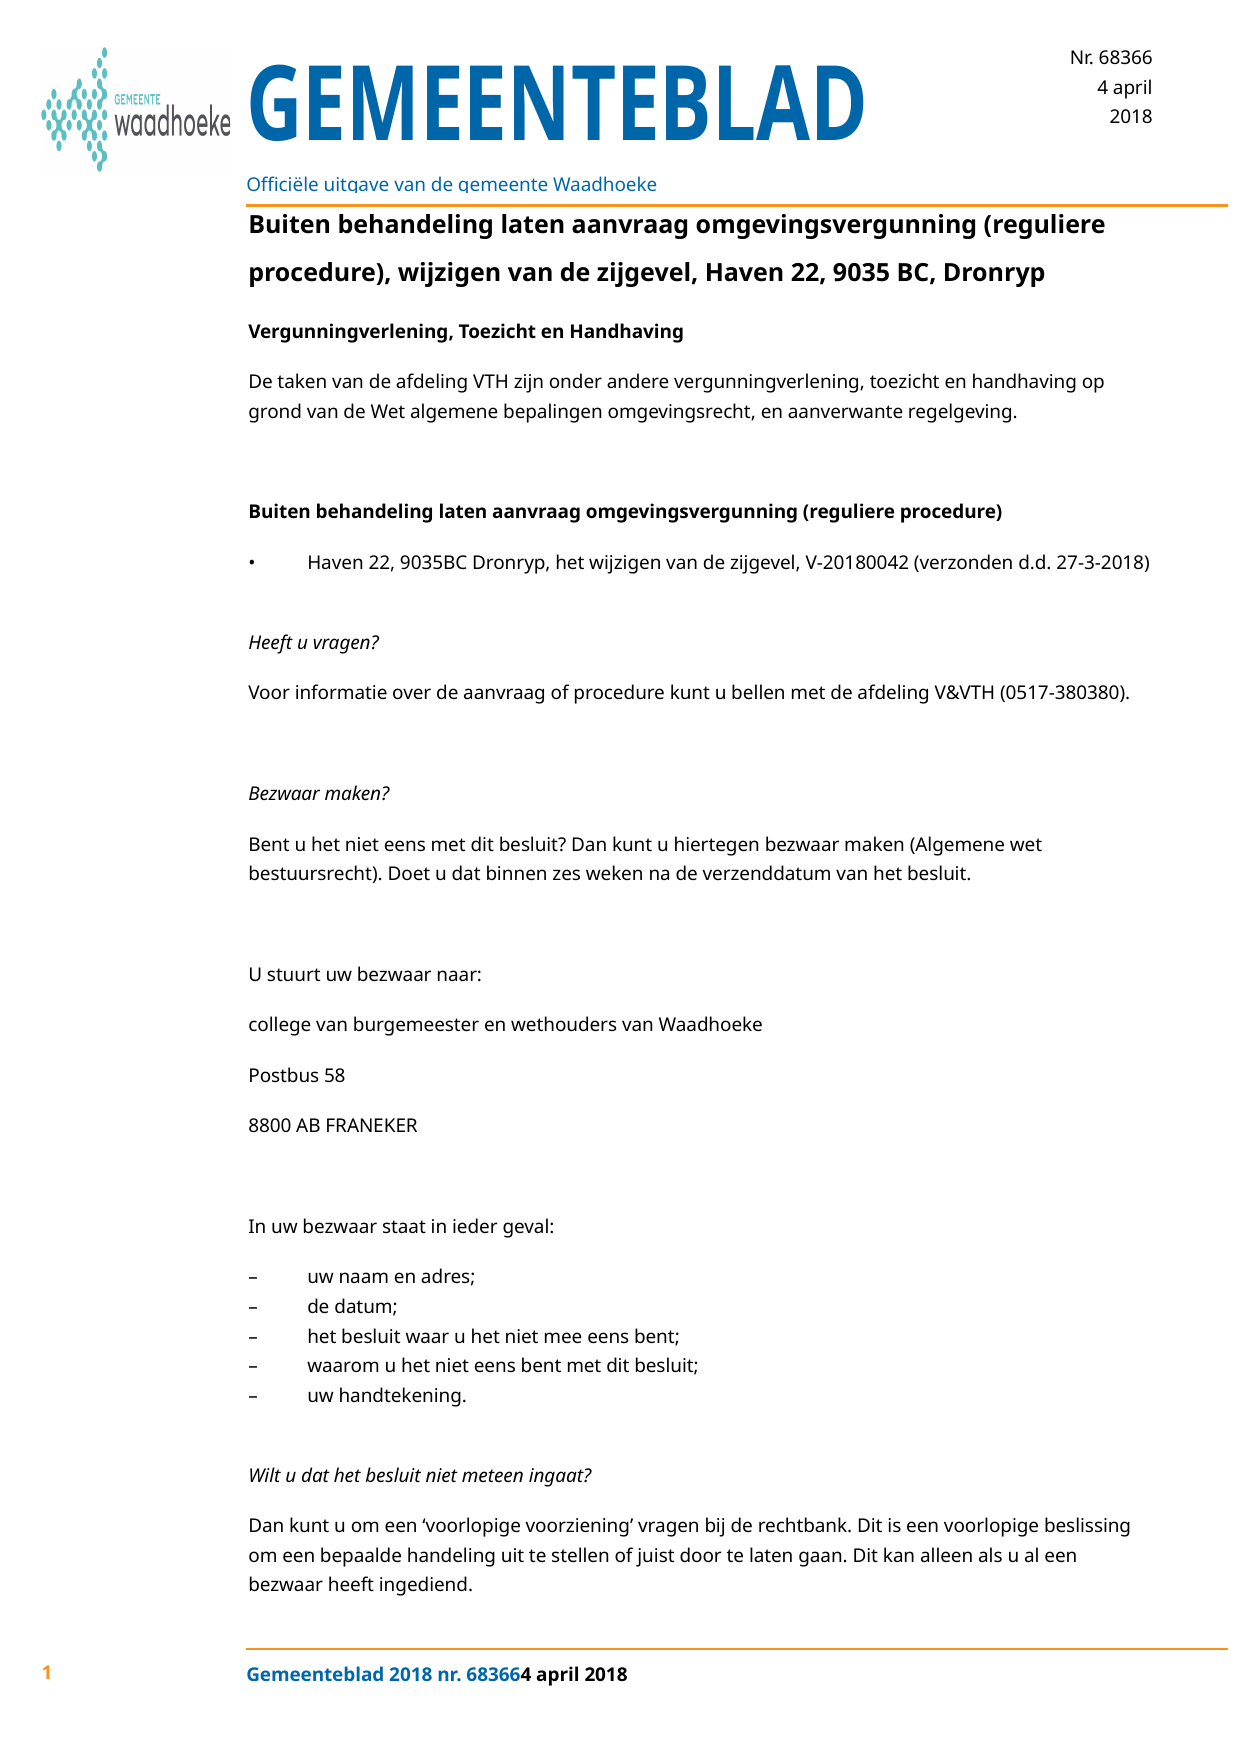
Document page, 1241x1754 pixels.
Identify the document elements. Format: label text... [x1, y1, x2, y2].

list uw handtekening. [248, 1382, 1152, 1408]
text Voor informatie over de aanvraag of procedure kunt u bellen met de afdeling V&VTH (0517-380380). [248, 679, 1152, 705]
text Dan kunt u om een ‘voorlopige voorziening’ vragen bij de rechtbank. Dit is een voorlopige beslissing om een bepaalde handeling uit te stellen of juist door te laten gaan. Dit kan alleen als u al een bezwaar heeft ingediend. [248, 1512, 1152, 1597]
text In uw bezwaar staat in ieder geval: [248, 1213, 1152, 1239]
text Bent u het niet eens met dit besluit? Dan kunt u hiertegen bezwaar maken (Algemene wet bestuursrecht). Doet u dat binnen zes weken na de verzenddatum van het besluit. [248, 831, 1152, 886]
text Wilt u dat het besluit niet meteen ingaat? [248, 1462, 1152, 1488]
text college van burgemeester en wethouders van Waadhoeke [248, 1012, 1152, 1037]
list Haven 22, 9035BC Dronryp, het wijzigen van de zijgevel, V-20180042 (verzonden d.d. 27-3-2018) [248, 549, 1152, 575]
text 8800 AB FRANEKER [248, 1112, 1152, 1138]
text Heeft u vragen? [248, 629, 1152, 655]
text U stuurt uw bezwaar naar: [248, 961, 1152, 987]
list het besluit waar u het niet mee eens bent; [248, 1323, 1152, 1349]
text Buiten behandeling laten aanvraag omgevingsvergunning (reguliere procedure) [248, 499, 1152, 524]
text Postbus 58 [248, 1062, 1152, 1088]
list uw naam en adres; [248, 1264, 1152, 1289]
list waarom u het niet eens bent met dit besluit; [248, 1352, 1152, 1378]
text Buiten behandeling laten aanvraag omgevingsvergunning (reguliere procedure), wijzigen van de zijgevel, Haven 22, 9035 BC, Dronryp [248, 207, 1152, 288]
text Vergunningverlening, Toezicht en Handhaving [248, 318, 1152, 344]
text De taken van de afdeling VTH zijn onder andere vergunningverlening, toezicht en handhaving op grond van de Wet algemene bepalingen omgevingsrecht, en aanverwante regelgeving. [248, 368, 1152, 424]
list de datum; [248, 1293, 1152, 1319]
picture [41, 47, 231, 172]
text Bezwaar maken? [248, 780, 1152, 806]
